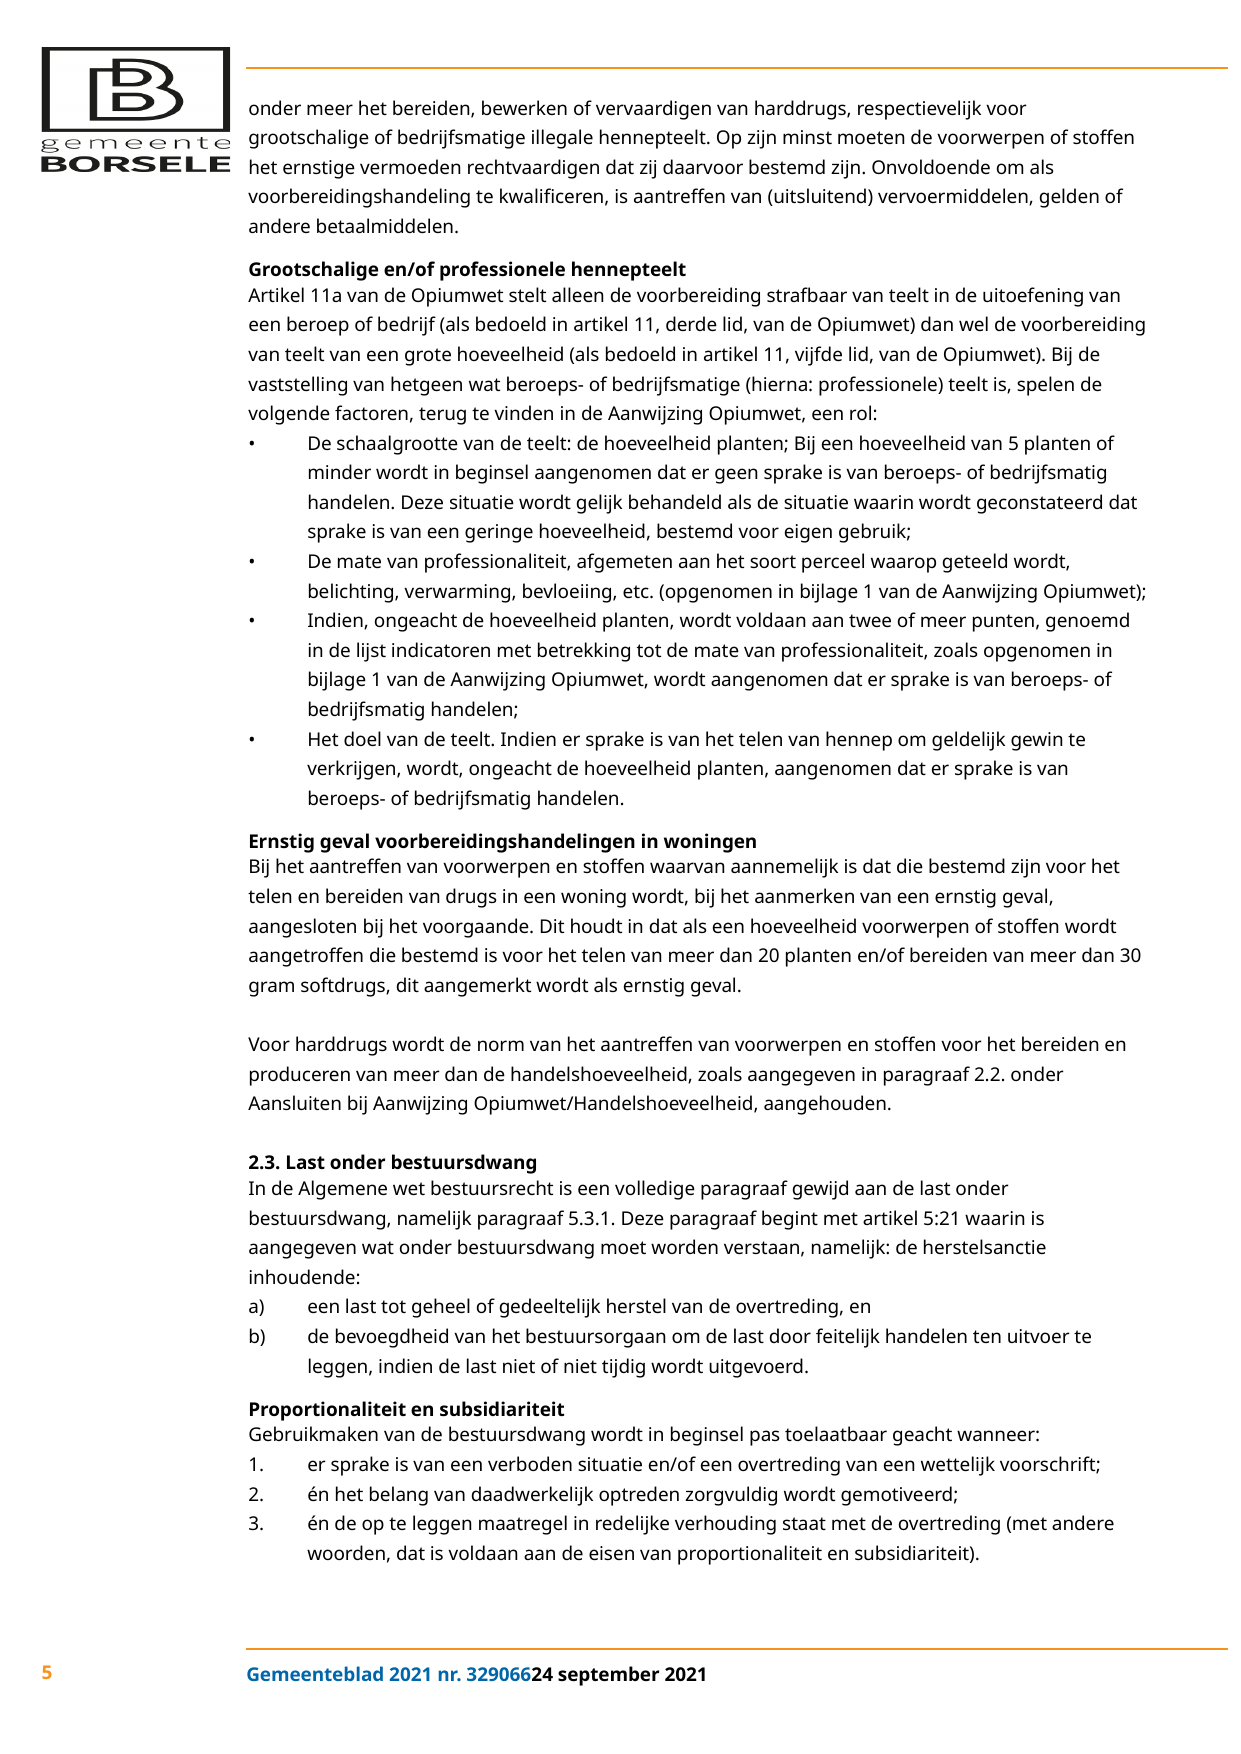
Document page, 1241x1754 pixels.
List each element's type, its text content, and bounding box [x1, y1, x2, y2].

list én het belang van daadwerkelijk optreden zorgvuldig wordt gemotiveerd; [248, 1481, 1152, 1507]
text 2.3. Last onder bestuursdwang [248, 1149, 1152, 1175]
text Artikel 11a van de Opiumwet stelt alleen de voorbereiding strafbaar van teelt in de uitoefening van een beroep of bedrijf (als bedoeld in artikel 11, derde lid, van de Opiumwet) dan wel de voorbereiding van teelt van een grote hoeveelheid (als bedoeld in artikel 11, vijfde lid, van de Opiumwet). Bij de vaststelling van hetgeen wat beroeps- of bedrijfsmatige (hierna: professionele) teelt is, spelen de volgende factoren, terug te vinden in de Aanwijzing Opiumwet, een rol: [248, 282, 1152, 426]
text Proportionaliteit en subsidiariteit [248, 1396, 1152, 1422]
list een last tot geheel of gedeeltelijk herstel van de overtreding, en [248, 1294, 1152, 1319]
text Bij het aantreffen van voorwerpen en stoffen waarvan aannemelijk is dat die bestemd zijn voor het telen en bereiden van drugs in een woning wordt, bij het aanmerken van een ernstig geval, aangesloten bij het voorgaande. Dit houdt in dat als een hoeveelheid voorwerpen of stoffen wordt aangetroffen die bestemd is voor het telen van meer dan 20 planten en/of bereiden van meer dan 30 gram softdrugs, dit aangemerkt wordt als ernstig geval. [248, 854, 1152, 998]
list én de op te leggen maatregel in redelijke verhouding staat met de overtreding (met andere woorden, dat is voldaan aan de eisen van proportionaliteit en subsidiariteit). [248, 1510, 1152, 1566]
list er sprake is van een verboden situatie en/of een overtreding van een wettelijk voorschrift; [248, 1451, 1152, 1477]
text Gebruikmaken van de bestuursdwang wordt in beginsel pas toelaatbaar geacht wanneer: [248, 1422, 1152, 1447]
text onder meer het bereiden, bewerken of vervaardigen van harddrugs, respectievelijk voor grootschalige of bedrijfsmatige illegale hennepteelt. Op zijn minst moeten de voorwerpen of stoffen het ernstige vermoeden rechtvaardigen dat zij daarvoor bestemd zijn. Onvoldoende om als voorbereidingshandeling te kwalificeren, is aantreffen van (uitsluitend) vervoermiddelen, gelden of andere betaalmiddelen. [248, 95, 1152, 239]
list Indien, ongeacht de hoeveelheid planten, wordt voldaan aan twee of meer punten, genoemd in de lijst indicatoren met betrekking tot de mate van professionaliteit, zoals opgenomen in bijlage 1 van de Aanwijzing Opiumwet, wordt aangenomen dat er sprake is van beroeps- of bedrijfsmatig handelen; [248, 607, 1152, 722]
list De mate van professionaliteit, afgemeten aan het soort perceel waarop geteeld wordt, belichting, verwarming, bevloeiing, etc. (opgenomen in bijlage 1 van de Aanwijzing Opiumwet); [248, 548, 1152, 603]
text Voor harddrugs wordt de norm van het aantreffen van voorwerpen en stoffen voor het bereiden en produceren van meer dan de handelshoeveelheid, zoals aangegeven in paragraaf 2.2. onder Aansluiten bij Aanwijzing Opiumwet/Handelshoeveelheid, aangehouden. [248, 1031, 1152, 1116]
list de bevoegdheid van het bestuursorgaan om de last door feitelijk handelen ten uitvoer te leggen, indien de last niet of niet tijdig wordt uitgevoerd. [248, 1323, 1152, 1378]
text Ernstig geval voorbereidingshandelingen in woningen [248, 828, 1152, 854]
text In de Algemene wet bestuursrecht is een volledige paragraaf gewijd aan de last onder bestuursdwang, namelijk paragraaf 5.3.1. Deze paragraaf begint met artikel 5:21 waarin is aangegeven wat onder bestuursdwang moet worden verstaan, namelijk: de herstelsanctie inhoudende: [248, 1175, 1152, 1290]
list De schaalgrootte van de teelt: de hoeveelheid planten; Bij een hoeveelheid van 5 planten of minder wordt in beginsel aangenomen dat er geen sprake is van beroeps- of bedrijfsmatig handelen. Deze situatie wordt gelijk behandeld als de situatie waarin wordt geconstateerd dat sprake is van een geringe hoeveelheid, bestemd voor eigen gebruik; [248, 430, 1152, 544]
picture [41, 47, 231, 172]
text Grootschalige en/of professionele hennepteelt [248, 256, 1152, 282]
list Het doel van de teelt. Indien er sprake is van het telen van hennep om geldelijk gewin te verkrijgen, wordt, ongeacht de hoeveelheid planten, aangenomen dat er sprake is van beroeps- of bedrijfsmatig handelen. [248, 726, 1152, 811]
